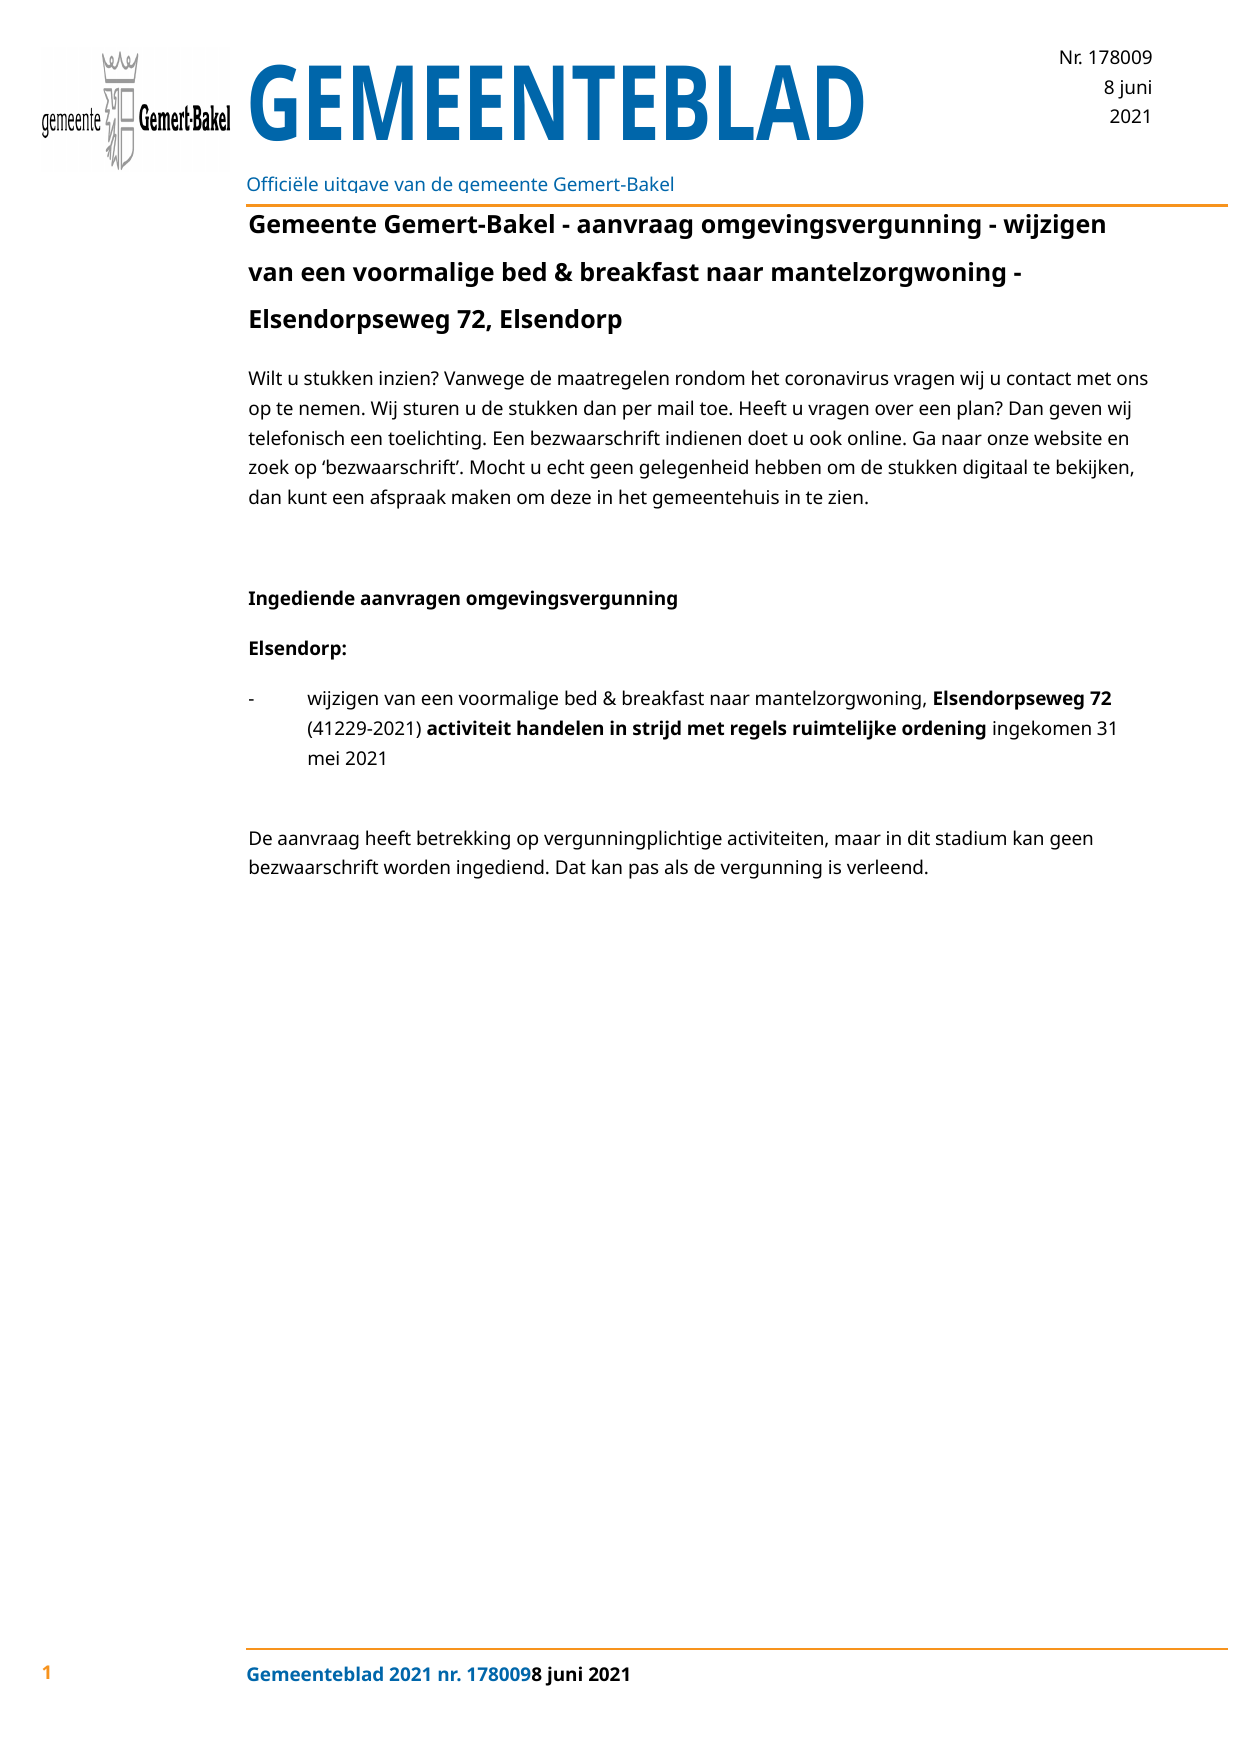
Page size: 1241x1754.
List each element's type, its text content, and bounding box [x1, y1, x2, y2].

text Wilt u stukken inzien? Vanwege de maatregelen rondom het coronavirus vragen wij u contact met ons op te nemen. Wij sturen u de stukken dan per mail toe. Heeft u vragen over een plan? Dan geven wij telefonisch een toelichting. Een bezwaarschrift indienen doet u ook online. Ga naar onze website en zoek op ‘bezwaarschrift’. Mocht u echt geen gelegenheid hebben om de stukken digitaal te bekijken, dan kunt een afspraak maken om deze in het gemeentehuis in te zien. [248, 366, 1152, 509]
text Gemeente Gemert-Bakel - aanvraag omgevingsvergunning - wijzigen van een voormalige bed & breakfast naar mantelzorgwoning - Elsendorpseweg 72, Elsendorp [248, 207, 1152, 336]
text De aanvraag heeft betrekking op vergunningplichtige activiteiten, maar in dit stadium kan geen bezwaarschrift worden ingediend. Dat kan pas als de vergunning is verleend. [248, 825, 1152, 880]
text Ingediende aanvragen omgevingsvergunning [248, 585, 1152, 610]
picture [41, 47, 231, 172]
text Elsendorp: [248, 635, 1152, 661]
list wijzigen van een voormalige bed & breakfast naar mantelzorgwoning, Elsendorpseweg 72 (41229-2021) activiteit handelen in strijd met regels ruimtelijke ordening ingekomen 31 mei 2021 [248, 686, 1152, 770]
